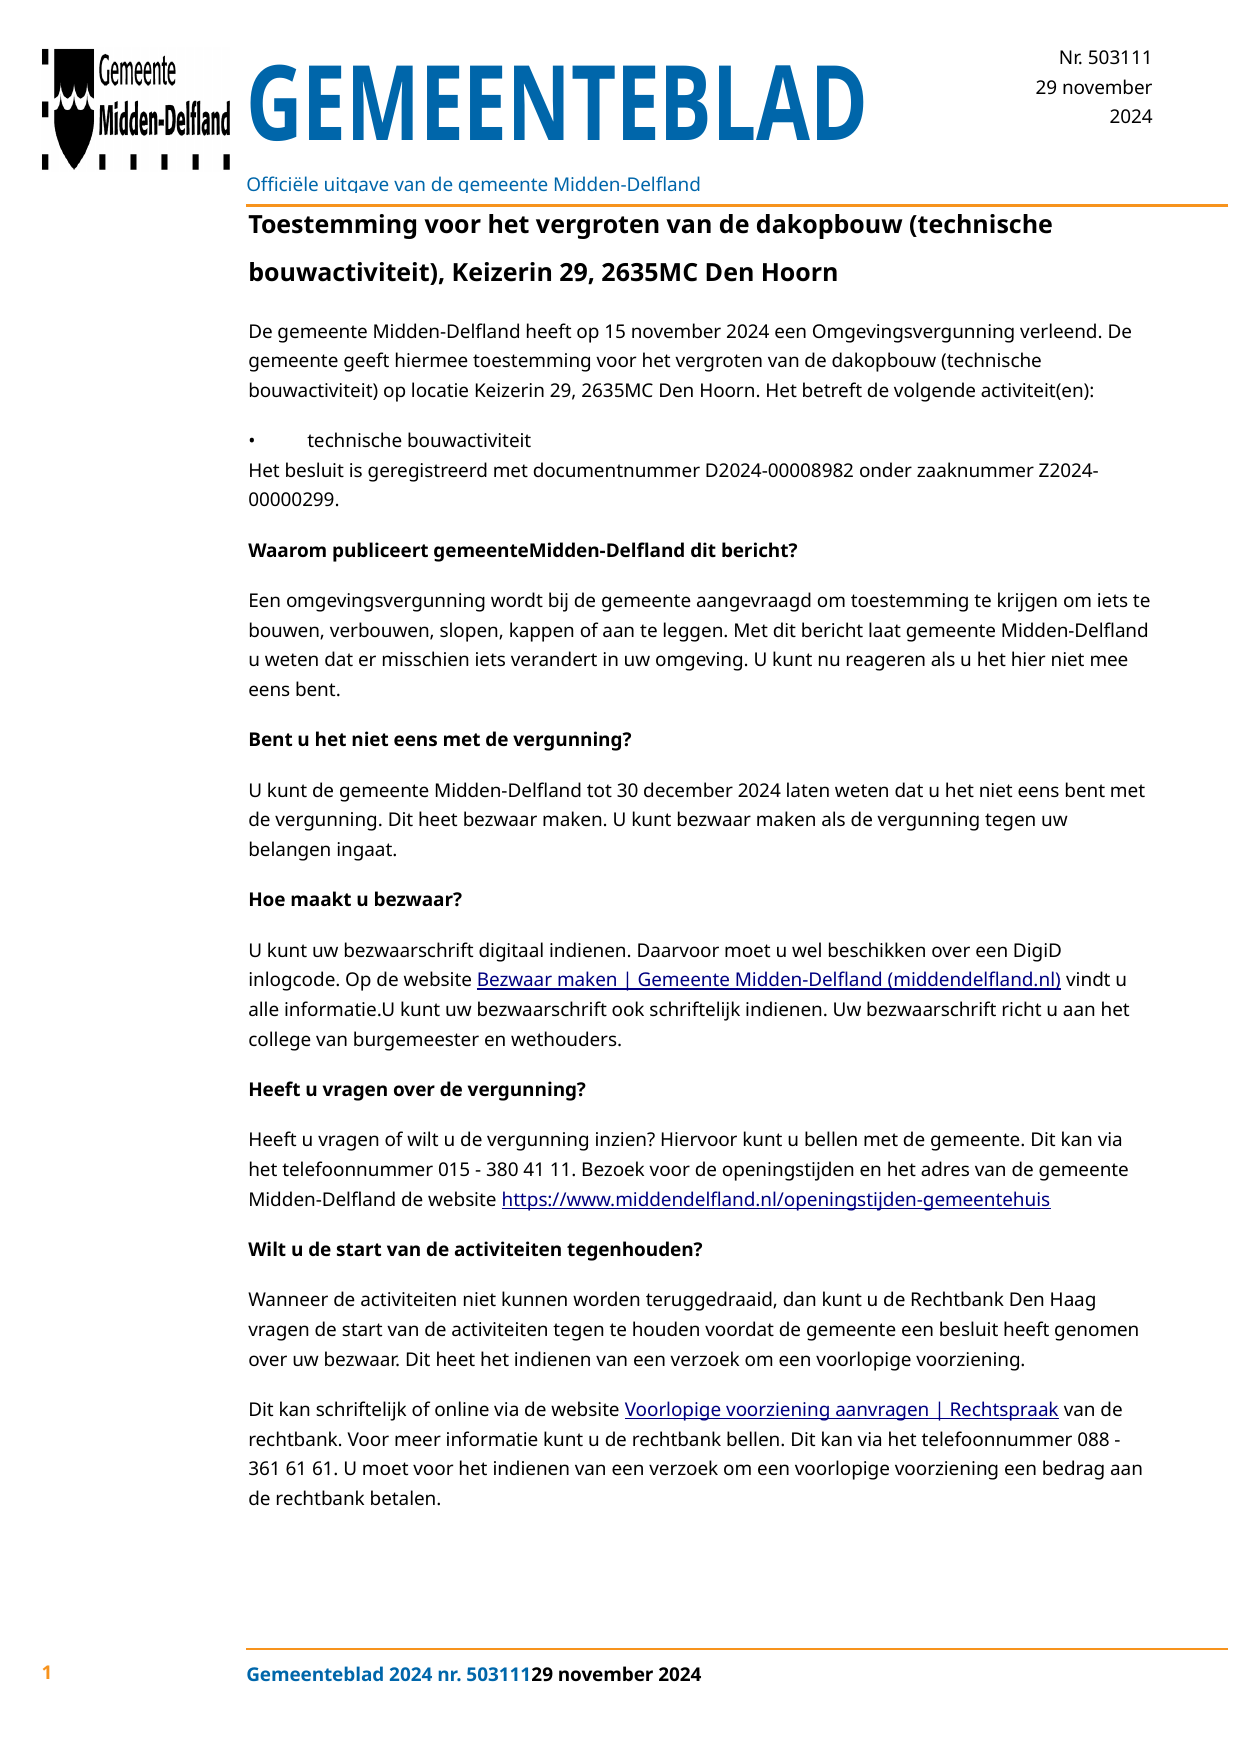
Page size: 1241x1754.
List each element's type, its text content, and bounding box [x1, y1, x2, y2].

text Het besluit is geregistreerd met documentnummer D2024-00008982 onder zaaknummer Z2024-00000299. [248, 457, 1152, 512]
text Toestemming voor het vergroten van de dakopbouw (technische bouwactiviteit), Keizerin 29, 2635MC Den Hoorn [248, 207, 1152, 288]
text U kunt uw bezwaarschrift digitaal indienen. Daarvoor moet u wel beschikken over een DigiD inlogcode. Op de website Bezwaar maken | Gemeente Midden-Delfland (middendelfland.nl) vindt u alle informatie.U kunt uw bezwaarschrift ook schriftelijk indienen. Uw bezwaarschrift richt u aan het college van burgemeester en wethouders. [248, 937, 1152, 1052]
text Wilt u de start van de activiteiten tegenhouden? [248, 1236, 1152, 1262]
text Een omgevingsvergunning wordt bij de gemeente aangevraagd om toestemming te krijgen om iets te bouwen, verbouwen, slopen, kappen of aan te leggen. Met dit bericht laat gemeente Midden-Delfland u weten dat er misschien iets verandert in uw omgeving. U kunt nu reageren als u het hier niet mee eens bent. [248, 587, 1152, 702]
text De gemeente Midden-Delfland heeft op 15 november 2024 een Omgevingsvergunning verleend. De gemeente geeft hiermee toestemming voor het vergroten van de dakopbouw (technische bouwactiviteit) op locatie Keizerin 29, 2635MC Den Hoorn. Het betreft de volgende activiteit(en): [248, 318, 1152, 403]
picture [41, 47, 231, 172]
list technische bouwactiviteit [248, 427, 1152, 453]
text Heeft u vragen of wilt u de vergunning inzien? Hiervoor kunt u bellen met de gemeente. Dit kan via het telefoonnummer 015 - 380 41 11. Bezoek voor de openingstijden en het adres van de gemeente Midden-Delfland de website https://www.middendelfland.nl/openingstijden-gemeentehuis [248, 1127, 1152, 1212]
text Heeft u vragen over de vergunning? [248, 1076, 1152, 1102]
text Wanneer de activiteiten niet kunnen worden teruggedraaid, dan kunt u de Rechtbank Den Haag vragen de start van de activiteiten tegen te houden voordat de gemeente een besluit heeft genomen over uw bezwaar. Dit heet het indienen van een verzoek om een voorlopige voorziening. [248, 1287, 1152, 1372]
text Hoe maakt u bezwaar? [248, 887, 1152, 912]
text U kunt de gemeente Midden-Delfland tot 30 december 2024 laten weten dat u het niet eens bent met de vergunning. Dit heet bezwaar maken. U kunt bezwaar maken als de vergunning tegen uw belangen ingaat. [248, 777, 1152, 862]
text Waarom publiceert gemeenteMidden-Delfland dit bericht? [248, 537, 1152, 563]
text Bent u het niet eens met de vergunning? [248, 727, 1152, 752]
text Dit kan schriftelijk of online via de website Voorlopige voorziening aanvragen | Rechtspraak van de rechtbank. Voor meer informatie kunt u de rechtbank bellen. Dit kan via het telefoonnummer 088 - 361 61 61. U moet voor het indienen van een verzoek om een voorlopige voorziening een bedrag aan de rechtbank betalen. [248, 1396, 1152, 1511]
